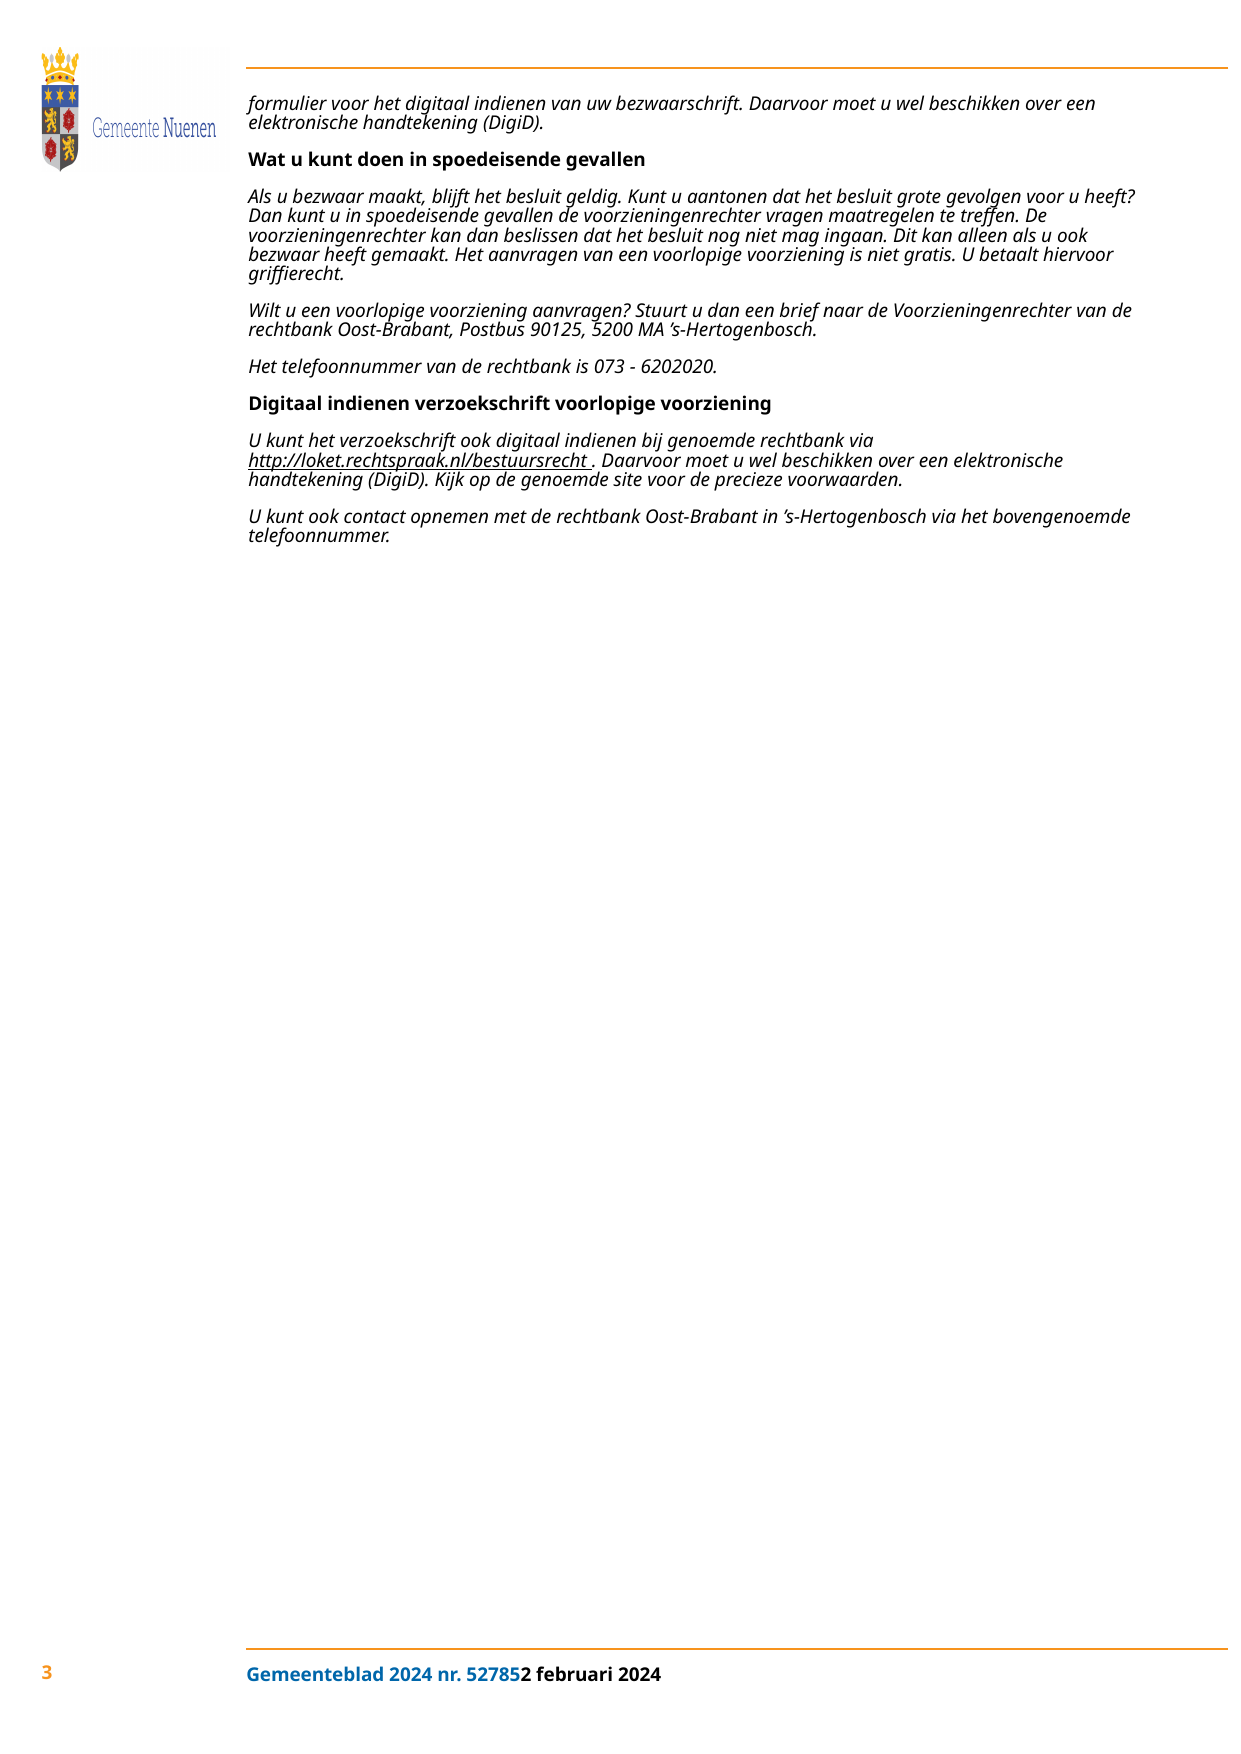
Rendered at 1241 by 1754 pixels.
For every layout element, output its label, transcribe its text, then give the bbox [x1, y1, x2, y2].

text Digitaal indienen verzoekschrift voorlopige voorziening [248, 395, 1152, 414]
text Het telefoonnummer van de rechtbank is 073 - 6202020. [248, 358, 1152, 378]
text Als u bezwaar maakt, blijft het besluit geldig. Kunt u aantonen dat het besluit grote gevolgen voor u heeft? Dan kunt u in spoedeisende gevallen de voorzieningenrechter vragen maatregelen te treffen. De voorzieningenrechter kan dan beslissen dat het besluit nog niet mag ingaan. Dit kan alleen als u ook bezwaar heeft gemaakt. Het aanvragen van een voorlopige voorziening is niet gratis. U betaalt hiervoor griffierecht. [248, 188, 1152, 284]
text formulier voor het digitaal indienen van uw bezwaarschrift. Daarvoor moet u wel beschikken over een elektronische handtekening (DigiD). [248, 95, 1152, 133]
text U kunt het verzoekschrift ook digitaal indienen bij genoemde rechtbank via http://loket.rechtspraak.nl/bestuursrecht . Daarvoor moet u wel beschikken over een elektronische handtekening (DigiD). Kijk op de genoemde site voor de precieze voorwaarden. [248, 432, 1152, 490]
text U kunt ook contact opnemen met de rechtbank Oost-Brabant in ’s-Hertogenbosch via het bovengenoemde telefoonnummer. [248, 508, 1152, 546]
picture [41, 47, 231, 172]
text Wat u kunt doen in spoedeisende gevallen [248, 151, 1152, 170]
text Wilt u een voorlopige voorziening aanvragen? Stuurt u dan een brief naar de Voorzieningenrechter van de rechtbank Oost-Brabant, Postbus 90125, 5200 MA ’s-Hertogenbosch. [248, 302, 1152, 341]
